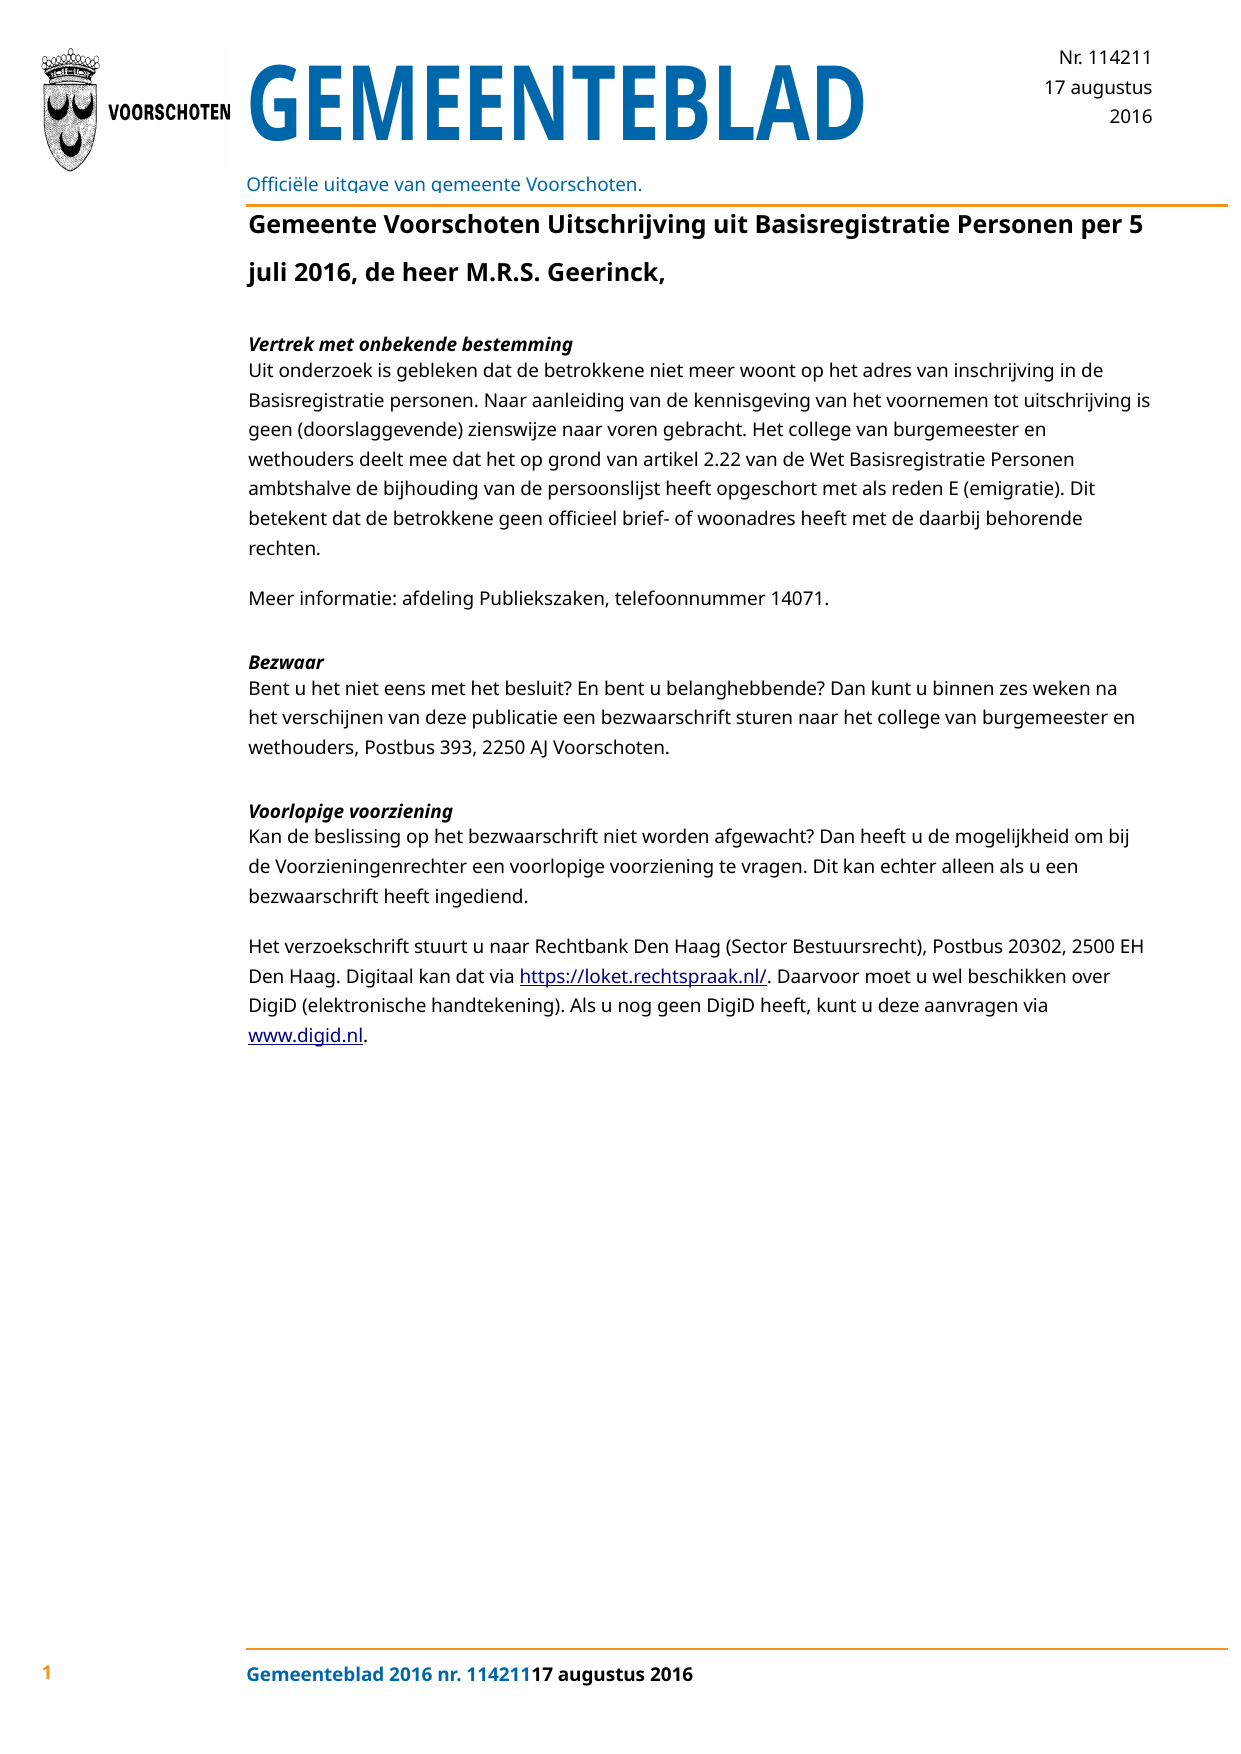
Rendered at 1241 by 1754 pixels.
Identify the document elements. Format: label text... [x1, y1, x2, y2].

text Meer informatie: afdeling Publiekszaken, telefoonnummer 14071. [248, 585, 1152, 611]
text Gemeente Voorschoten Uitschrijving uit Basisregistratie Personen per 5 juli 2016, de heer M.R.S. Geerinck, [248, 207, 1152, 288]
text Bezwaar [248, 649, 1152, 675]
text Kan de beslissing op het bezwaarschrift niet worden afgewacht? Dan heeft u de mogelijkheid om bij de Voorzieningenrechter een voorlopige voorziening te vragen. Dit kan echter alleen als u een bezwaarschrift heeft ingediend. [248, 824, 1152, 908]
text Het verzoekschrift stuurt u naar Rechtbank Den Haag (Sector Bestuursrecht), Postbus 20302, 2500 EH Den Haag. Digitaal kan dat via https://loket.rechtspraak.nl/. Daarvoor moet u wel beschikken over DigiD (elektronische handtekening). Als u nog geen DigiD heeft, kunt u deze aanvragen via www.digid.nl. [248, 933, 1152, 1048]
text Vertrek met onbekende bestemming [248, 331, 1152, 357]
text Voorlopige voorziening [248, 798, 1152, 824]
picture [41, 47, 231, 172]
text Uit onderzoek is gebleken dat de betrokkene niet meer woont op het adres van inschrijving in de Basisregistratie personen. Naar aanleiding van de kennisgeving van het voornemen tot uitschrijving is geen (doorslaggevende) zienswijze naar voren gebracht. Het college van burgemeester en wethouders deelt mee dat het op grond van artikel 2.22 van de Wet Basisregistratie Personen ambtshalve de bijhouding van de persoonslijst heeft opgeschort met als reden E (emigratie). Dit betekent dat de betrokkene geen officieel brief- of woonadres heeft met de daarbij behorende rechten. [248, 357, 1152, 560]
text Bent u het niet eens met het besluit? En bent u belanghebbende? Dan kunt u binnen zes weken na het verschijnen van deze publicatie een bezwaarschrift sturen naar het college van burgemeester en wethouders, Postbus 393, 2250 AJ Voorschoten. [248, 675, 1152, 760]
